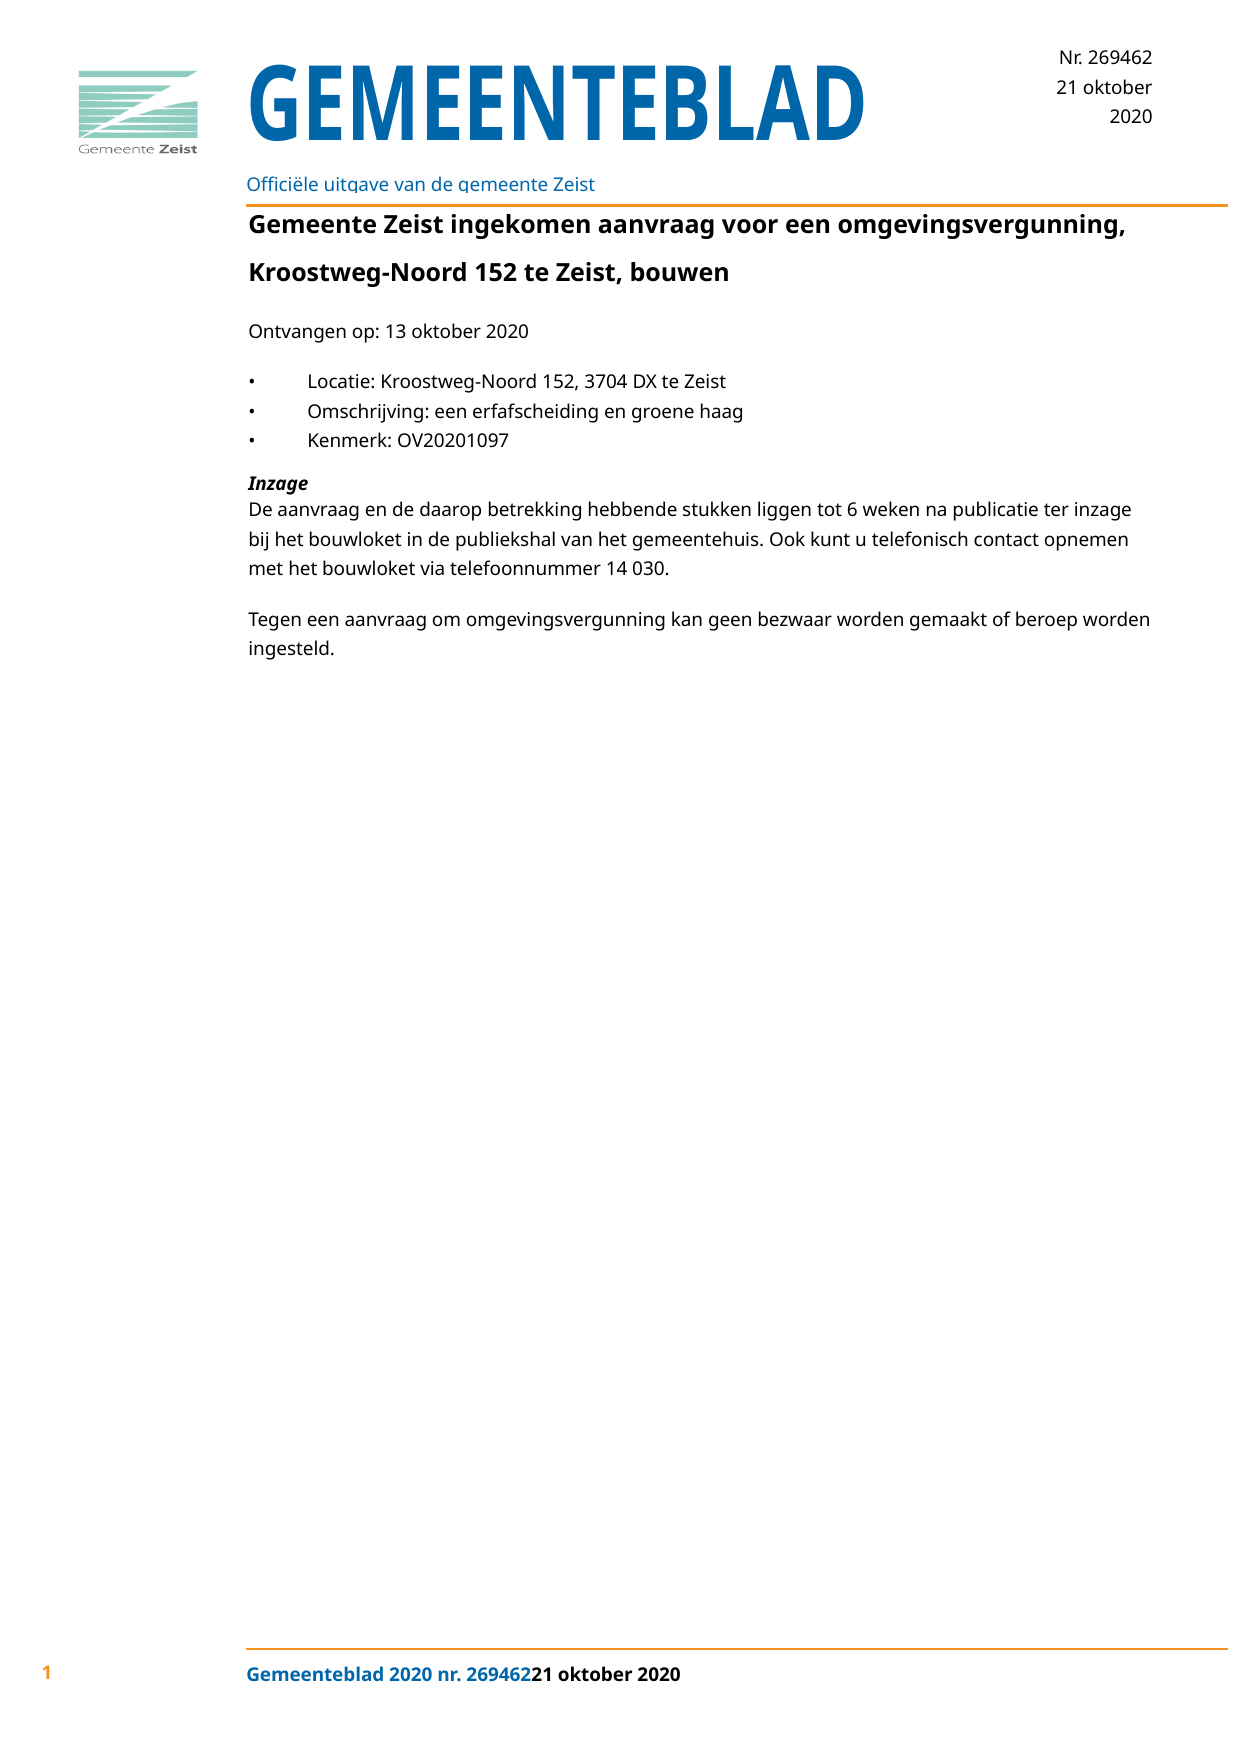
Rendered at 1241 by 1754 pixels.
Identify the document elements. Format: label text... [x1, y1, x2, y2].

picture [41, 47, 231, 172]
list Omschrijving: een erfafscheiding en groene haag [248, 398, 1152, 424]
list Locatie: Kroostweg-Noord 152, 3704 DX te Zeist [248, 368, 1152, 394]
text Tegen een aanvraag om omgevingsvergunning kan geen bezwaar worden gemaakt of beroep worden ingesteld. [248, 606, 1152, 661]
text Ontvangen op: 13 oktober 2020 [248, 318, 1152, 344]
text Inzage [248, 471, 1152, 496]
list Kenmerk: OV20201097 [248, 427, 1152, 453]
text Gemeente Zeist ingekomen aanvraag voor een omgevingsvergunning, Kroostweg-Noord 152 te Zeist, bouwen [248, 207, 1152, 288]
text De aanvraag en de daarop betrekking hebbende stukken liggen tot 6 weken na publicatie ter inzage bij het bouwloket in de publiekshal van het gemeentehuis. Ook kunt u telefonisch contact opnemen met het bouwloket via telefoonnummer 14 030. [248, 496, 1152, 581]
